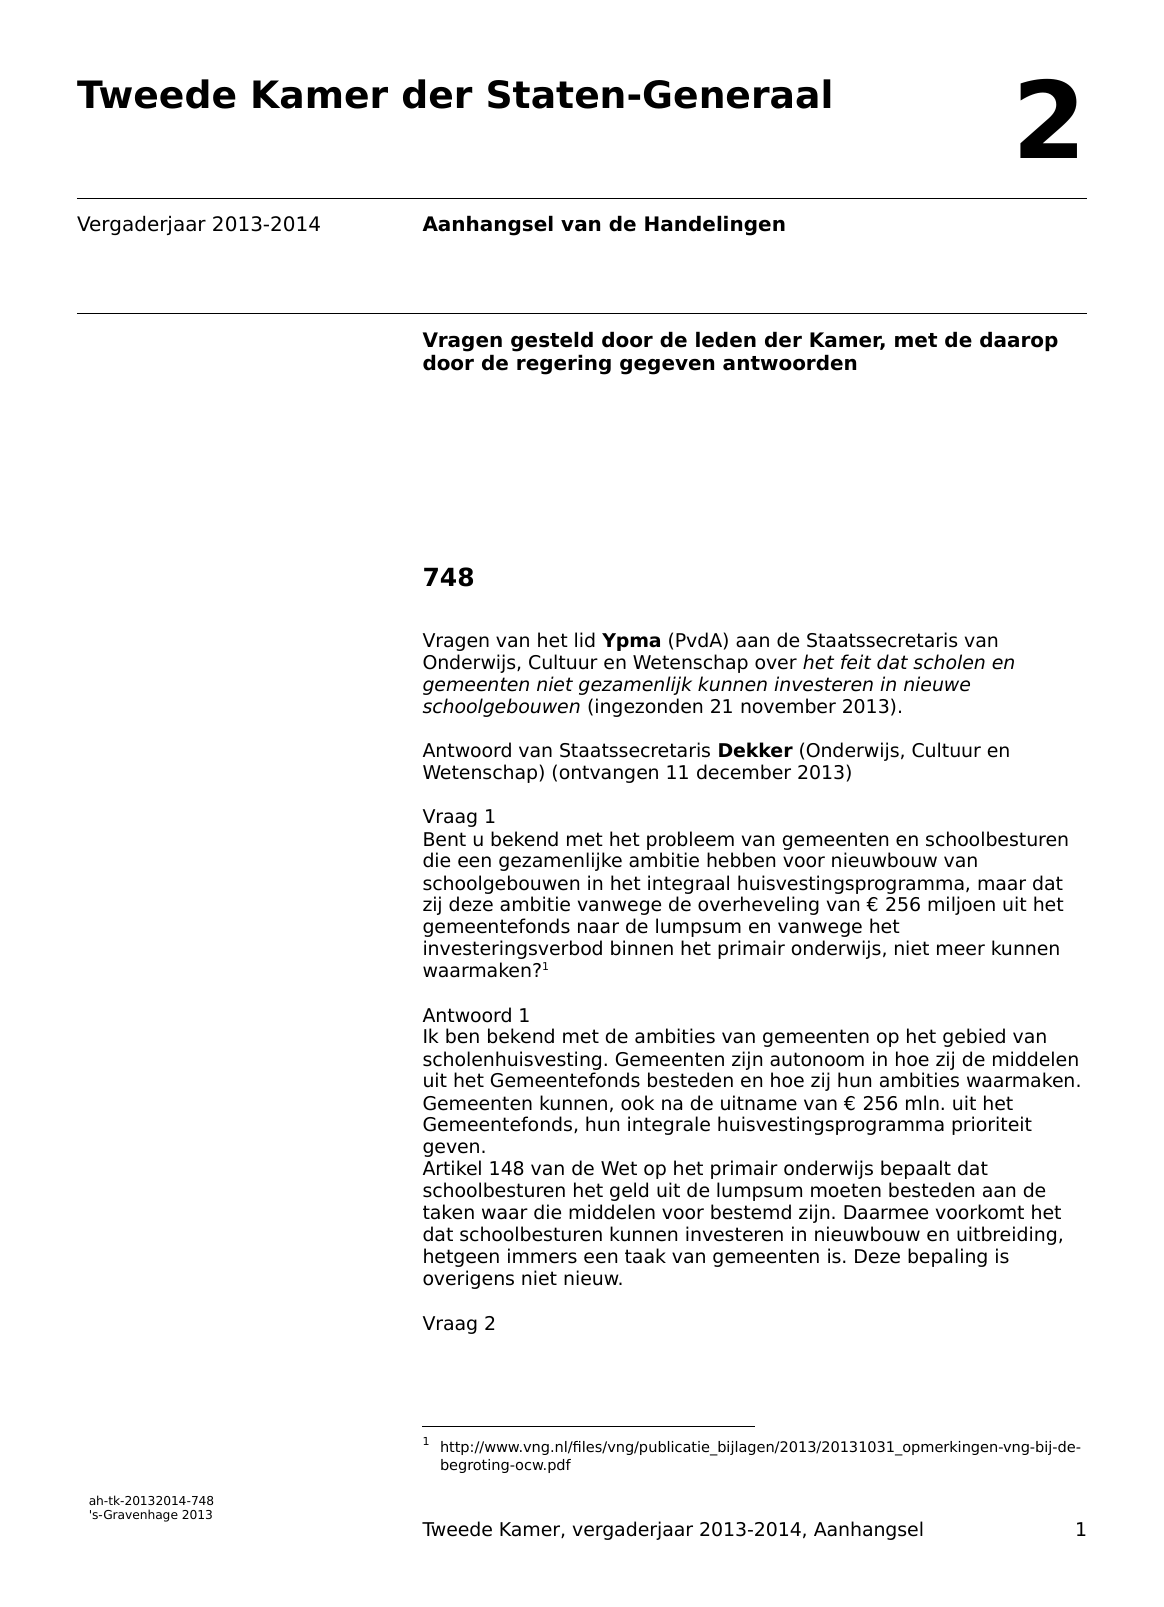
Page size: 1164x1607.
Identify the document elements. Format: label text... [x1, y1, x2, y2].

table_header Tweede Kamer der Staten-Generaal [77, 59, 886, 198]
text ah-tk-20132014-748 [88, 1494, 323, 1508]
text Ik ben bekend met de ambities van gemeenten op het gebied van scholenhuisvesting. Gemeenten zijn autonoom in hoe zij de middelen uit het Gemeentefonds besteden en hoe zij hun ambities waarmaken. Gemeenten kunnen, ook na de uitname van € 256 mln. uit het Gemeentefonds, hun integrale huisvestingsprogramma prioriteit geven. [422, 1026, 1087, 1158]
table_header 2 [886, 59, 1087, 198]
text http://www.vng.nl/files/vng/publicatie_bijlagen/2013/20131031_opmerkingen-vng-bij-de-begroting-ocw.pdf [422, 1435, 1087, 1474]
text Bent u bekend met het probleem van gemeenten en schoolbesturen die een gezamenlijke ambitie hebben voor nieuwbouw van schoolgebouwen in het integraal huisvestingsprogramma, maar dat zij deze ambitie vanwege de overheveling van € 256 miljoen uit het gemeentefonds naar de lumpsum en vanwege het investeringsverbod binnen het primair onderwijs, niet meer kunnen waarmaken? [422, 828, 1087, 982]
text Vragen van het lid Ypma (PvdA) aan de Staatssecretaris van Onderwijs, Cultuur en Wetenschap over het feit dat scholen en gemeenten niet gezamenlijk kunnen investeren in nieuwe schoolgebouwen (ingezonden 21 november 2013). [422, 630, 1087, 718]
text 748 [422, 563, 1087, 592]
text Antwoord van Staatssecretaris Dekker (Onderwijs, Cultuur en Wetenschap) (ontvangen 11 december 2013) [422, 740, 1087, 784]
text Vraag 1 [422, 806, 1087, 828]
text Vraag 2 [422, 1312, 1087, 1334]
table_cell Aanhangsel van de Handelingen [422, 199, 1087, 313]
text Artikel 148 van de Wet op het primair onderwijs bepaalt dat schoolbesturen het geld uit de lumpsum moeten besteden aan de taken waar die middelen voor bestemd zijn. Daarmee voorkomt het dat schoolbesturen kunnen investeren in nieuwbouw en uitbreiding, hetgeen immers een taak van gemeenten is. Deze bepaling is overigens niet nieuw. [422, 1158, 1087, 1290]
table_cell Vergaderjaar 2013-2014 [77, 199, 422, 313]
table_cell Vragen gesteld door de leden der Kamer, met de daarop door de regering gegeven antwoorden [422, 314, 1087, 375]
text 's-Gravenhage 2013 [88, 1508, 323, 1522]
text Antwoord 1 [422, 1004, 1087, 1026]
table_cell [77, 314, 422, 375]
